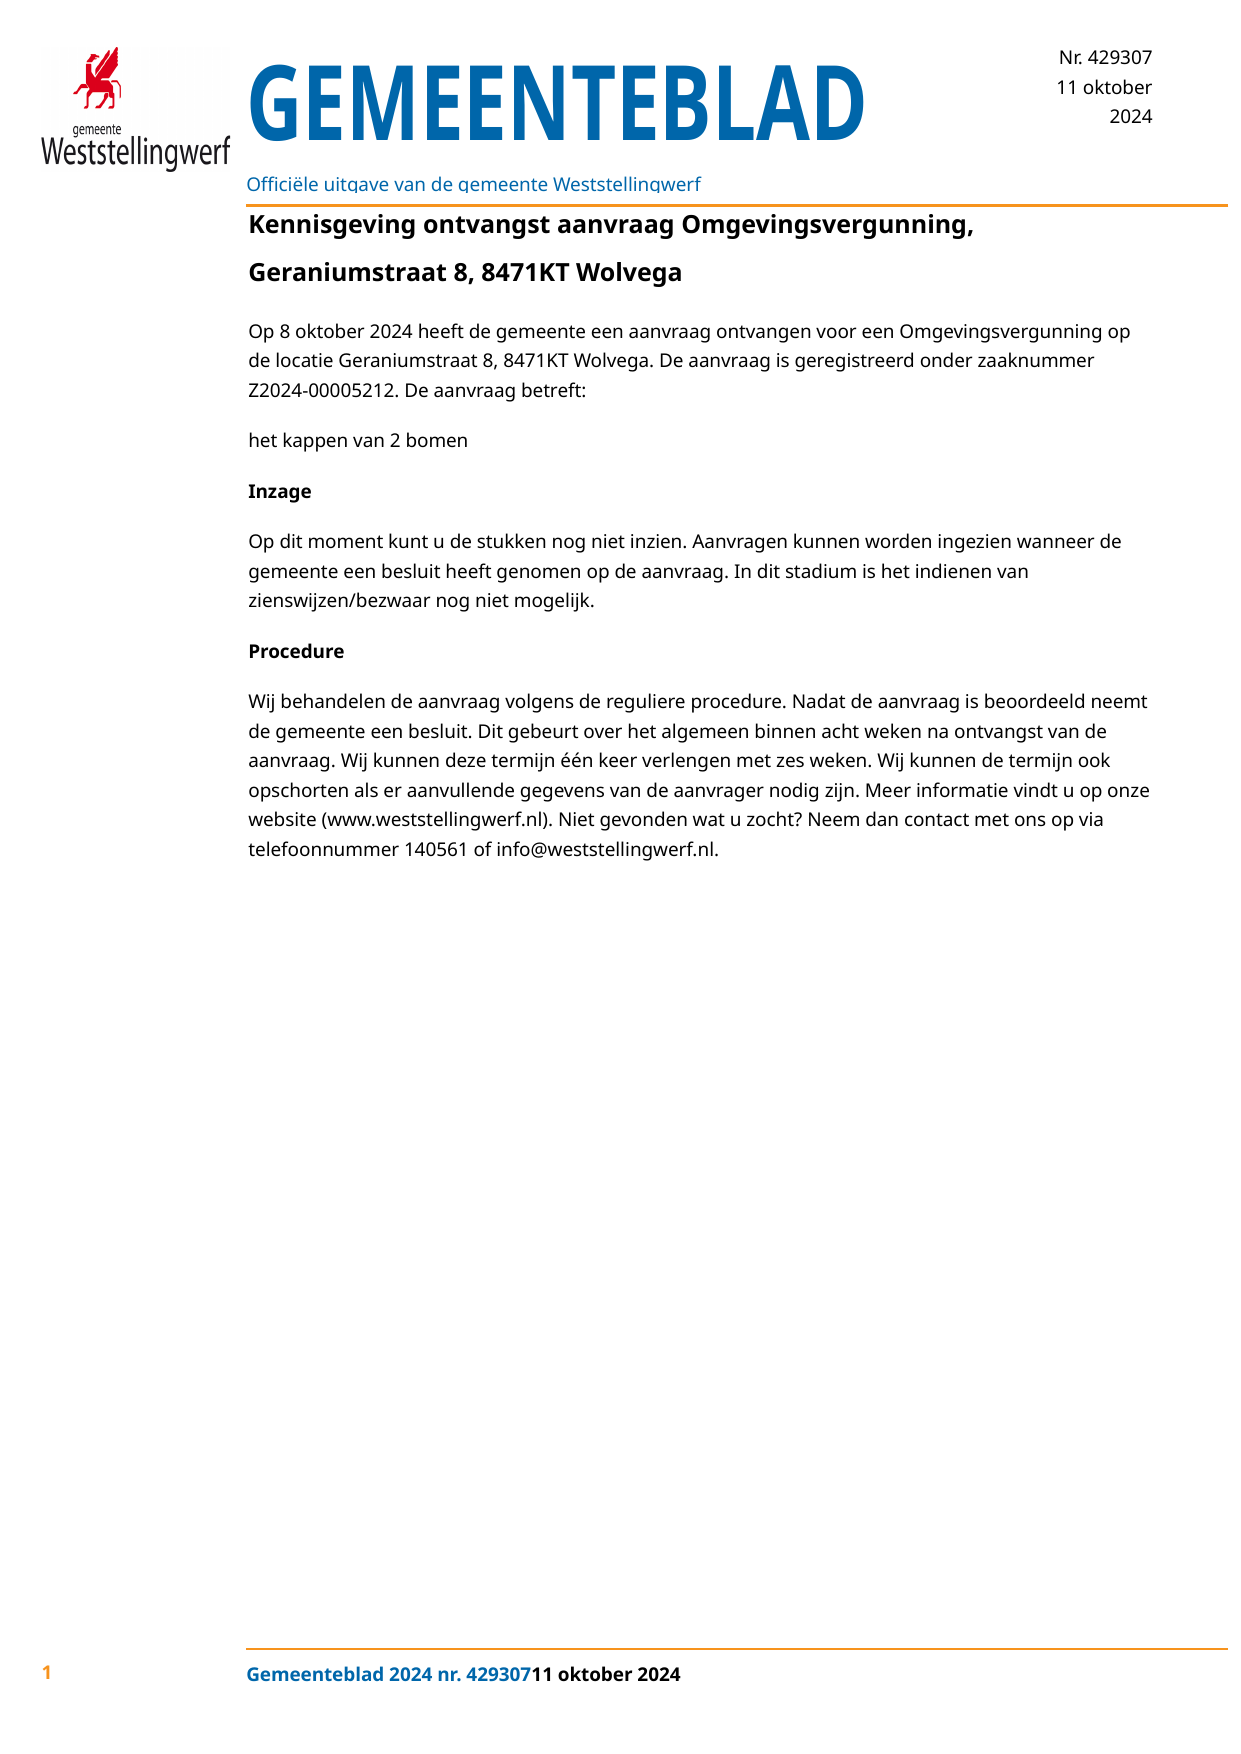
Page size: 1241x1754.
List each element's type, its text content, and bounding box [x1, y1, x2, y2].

text Op 8 oktober 2024 heeft de gemeente een aanvraag ontvangen voor een Omgevingsvergunning op de locatie Geraniumstraat 8, 8471KT Wolvega. De aanvraag is geregistreerd onder zaaknummer Z2024-00005212. De aanvraag betreft: [248, 318, 1152, 403]
text het kappen van 2 bomen [248, 427, 1152, 453]
text Kennisgeving ontvangst aanvraag Omgevingsvergunning, Geraniumstraat 8, 8471KT Wolvega [248, 207, 1152, 288]
text Op dit moment kunt u de stukken nog niet inzien. Aanvragen kunnen worden ingezien wanneer de gemeente een besluit heeft genomen op de aanvraag. In dit stadium is het indienen van zienswijzen/bezwaar nog niet mogelijk. [248, 528, 1152, 613]
text Inzage [248, 478, 1152, 504]
picture [41, 47, 231, 172]
text Wij behandelen de aanvraag volgens de reguliere procedure. Nadat de aanvraag is beoordeeld neemt de gemeente een besluit. Dit gebeurt over het algemeen binnen acht weken na ontvangst van de aanvraag. Wij kunnen deze termijn één keer verlengen met zes weken. Wij kunnen de termijn ook opschorten als er aanvullende gegevens van de aanvrager nodig zijn. Meer informatie vindt u op onze website (www.weststellingwerf.nl). Niet gevonden wat u zocht? Neem dan contact met ons op via telefoonnummer 140561 of info@weststellingwerf.nl. [248, 688, 1152, 862]
text Procedure [248, 638, 1152, 664]
